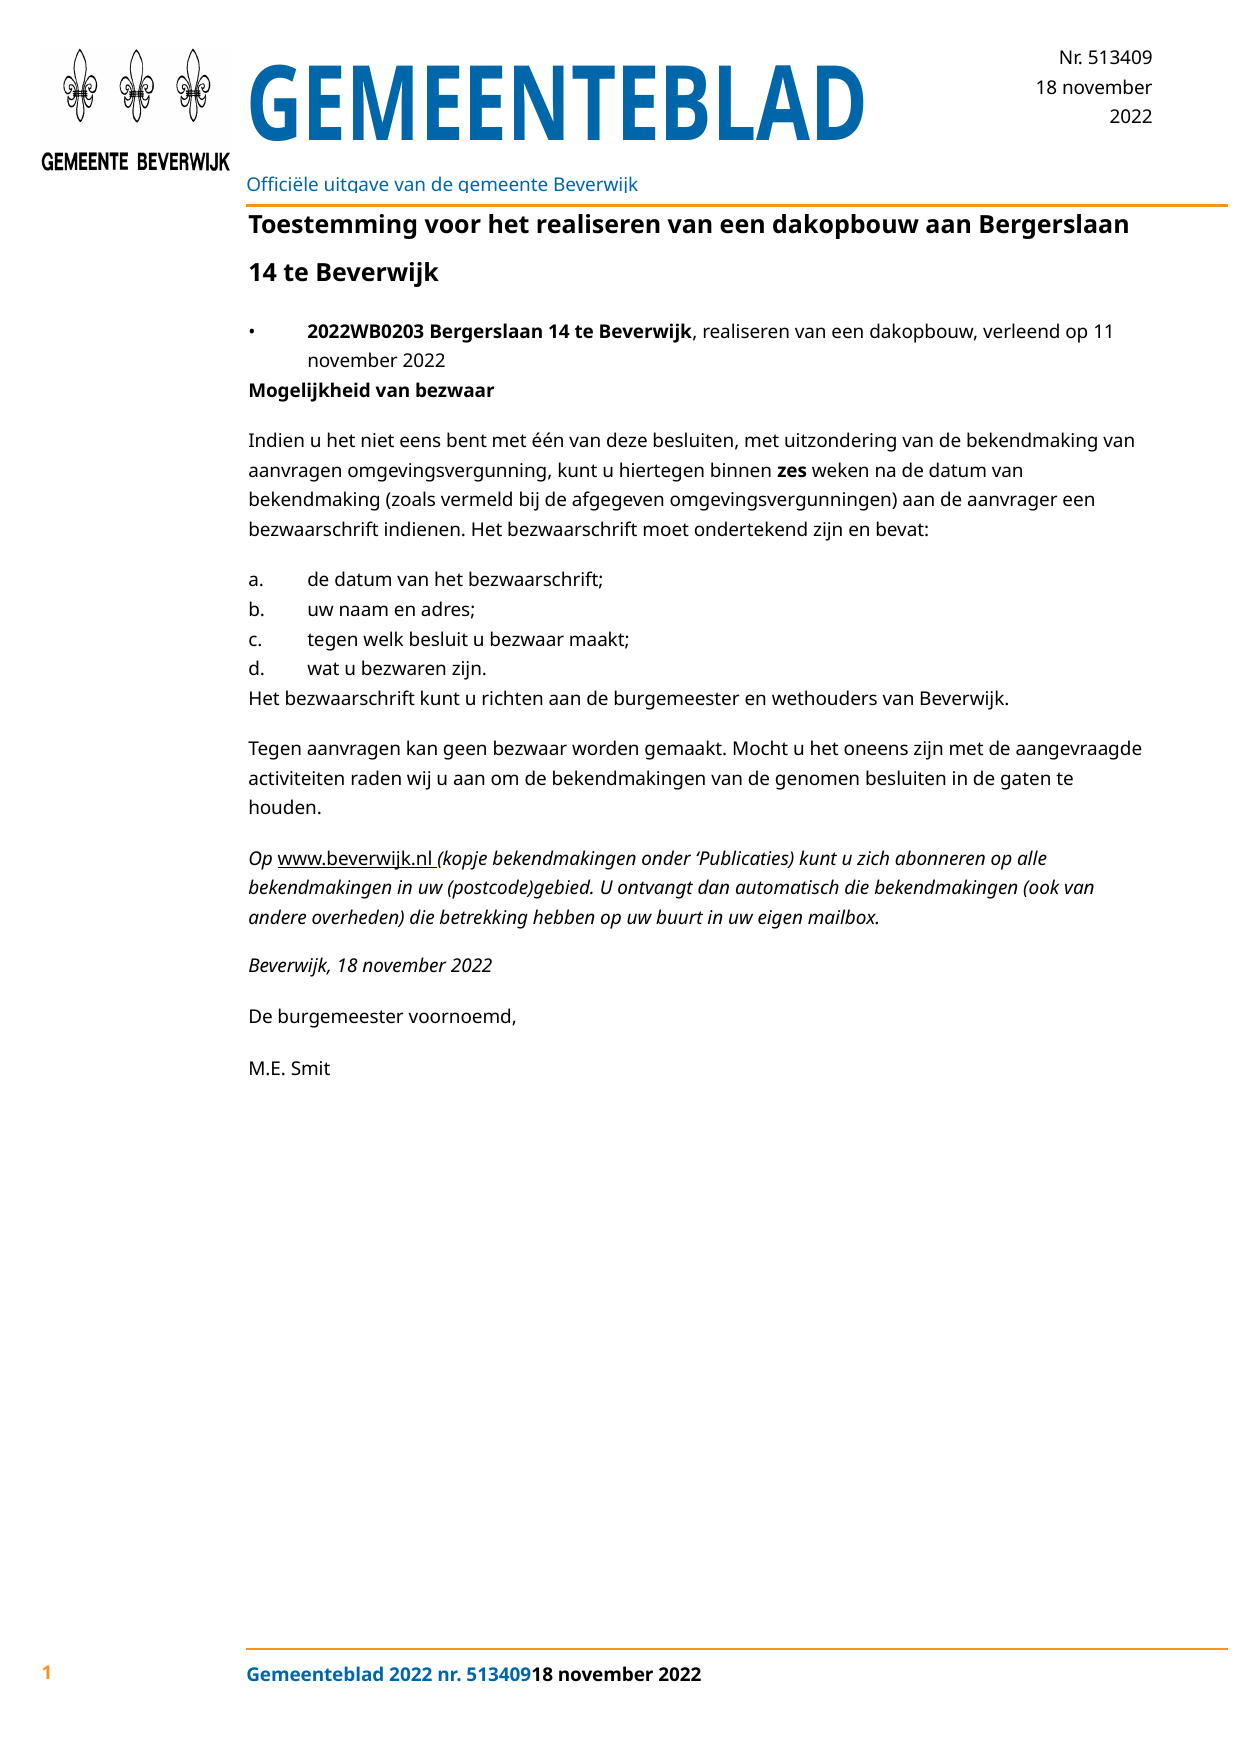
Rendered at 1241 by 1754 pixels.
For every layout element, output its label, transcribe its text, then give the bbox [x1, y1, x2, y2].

text De burgemeester voornoemd, [248, 1003, 1152, 1029]
list de datum van het bezwaarschrift; [248, 567, 1152, 592]
text M.E. Smit [248, 1055, 1152, 1081]
picture [41, 47, 231, 172]
list tegen welk besluit u bezwaar maakt; [248, 626, 1152, 652]
text Het bezwaarschrift kunt u richten aan de burgemeester en wethouders van Beverwijk. [248, 685, 1152, 711]
text Indien u het niet eens bent met één van deze besluiten, met uitzondering van de bekendmaking van aanvragen omgevingsvergunning, kunt u hiertegen binnen zes weken na de datum van bekendmaking (zoals vermeld bij de afgegeven omgevingsvergunningen) aan de aanvrager een bezwaarschrift indienen. Het bezwaarschrift moet ondertekend zijn en bevat: [248, 427, 1152, 542]
text Toestemming voor het realiseren van een dakopbouw aan Bergerslaan 14 te Beverwijk [248, 207, 1152, 288]
text Op www.beverwijk.nl (kopje bekendmakingen onder ‘Publicaties) kunt u zich abonneren op alle bekendmakingen in uw (postcode)gebied. U ontvangt dan automatisch die bekendmakingen (ook van andere overheden) die betrekking hebben op uw buurt in uw eigen mailbox. [248, 845, 1152, 930]
text Beverwijk, 18 november 2022 [248, 952, 1152, 978]
list wat u bezwaren zijn. [248, 655, 1152, 681]
list uw naam en adres; [248, 596, 1152, 622]
text Mogelijkheid van bezwaar [248, 377, 1152, 403]
text Tegen aanvragen kan geen bezwaar worden gemaakt. Mocht u het oneens zijn met de aangevraagde activiteiten raden wij u aan om de bekendmakingen van de genomen besluiten in de gaten te houden. [248, 735, 1152, 820]
list 2022WB0203 Bergerslaan 14 te Beverwijk, realiseren van een dakopbouw, verleend op 11 november 2022 [248, 318, 1152, 373]
